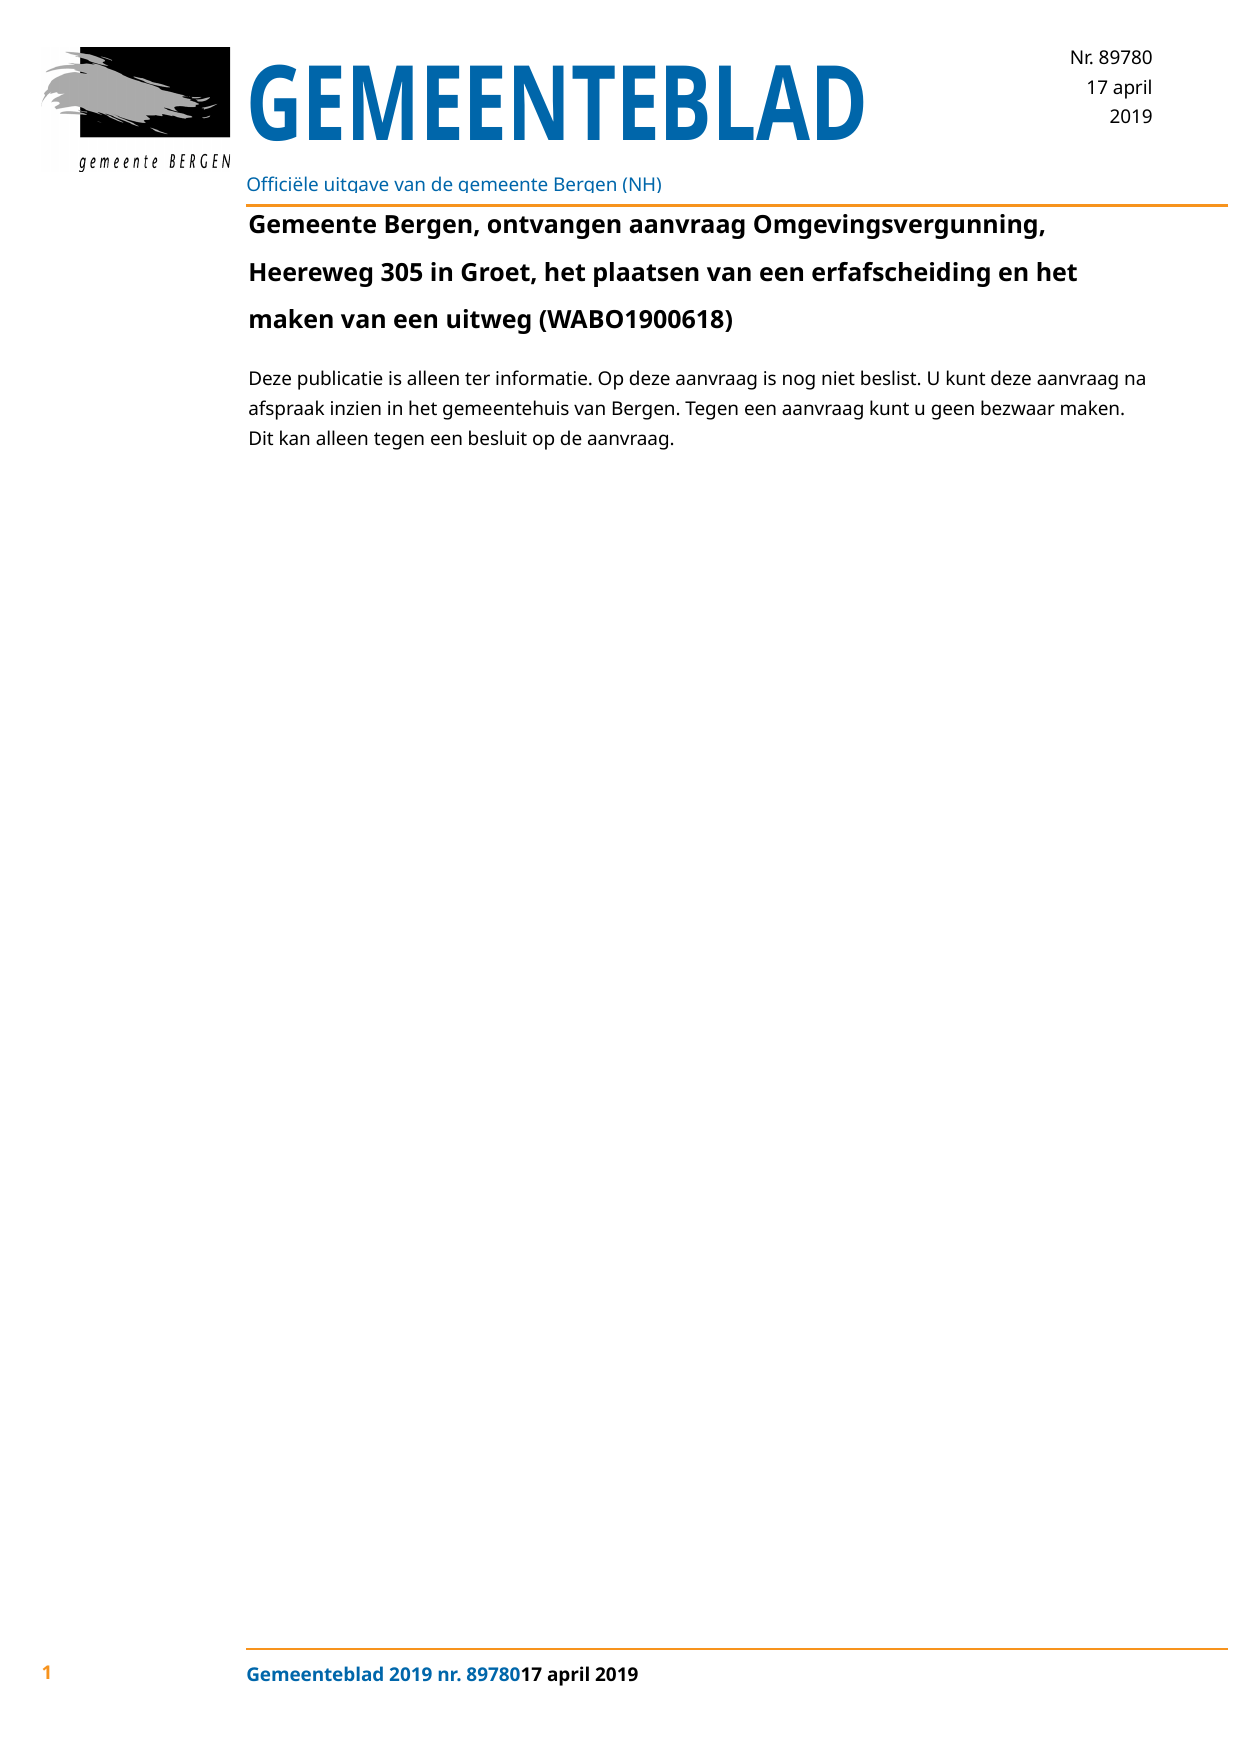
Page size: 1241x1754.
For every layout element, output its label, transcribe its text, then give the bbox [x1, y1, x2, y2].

picture [41, 47, 231, 172]
text Deze publicatie is alleen ter informatie. Op deze aanvraag is nog niet beslist. U kunt deze aanvraag na afspraak inzien in het gemeentehuis van Bergen. Tegen een aanvraag kunt u geen bezwaar maken. Dit kan alleen tegen een besluit op de aanvraag. [248, 366, 1152, 450]
text Gemeente Bergen, ontvangen aanvraag Omgevingsvergunning, Heereweg 305 in Groet, het plaatsen van een erfafscheiding en het maken van een uitweg (WABO1900618) [248, 207, 1152, 336]
